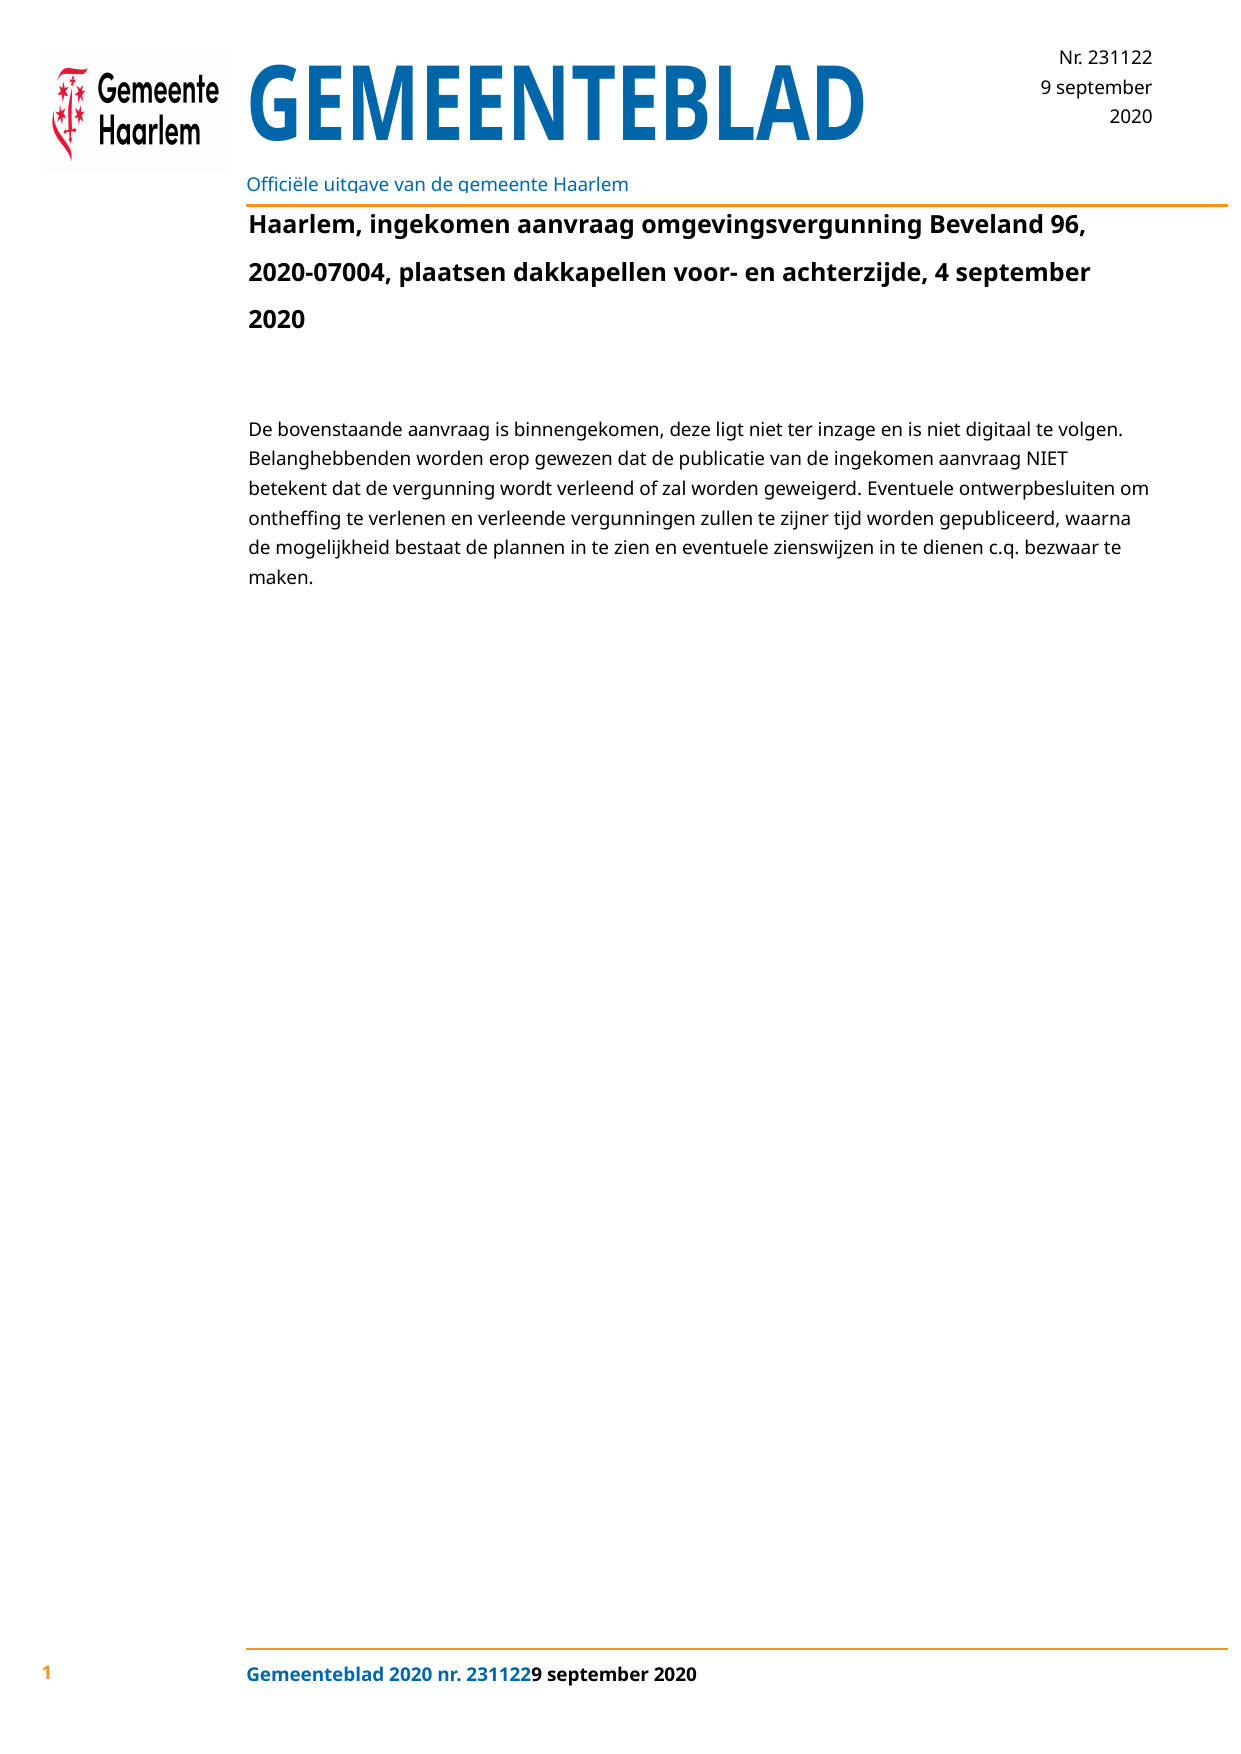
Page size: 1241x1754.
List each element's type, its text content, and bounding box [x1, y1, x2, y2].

picture [41, 47, 231, 172]
text Haarlem, ingekomen aanvraag omgevingsvergunning Beveland 96, 2020-07004, plaatsen dakkapellen voor- en achterzijde, 4 september 2020 [248, 207, 1152, 336]
text De bovenstaande aanvraag is binnengekomen, deze ligt niet ter inzage en is niet digitaal te volgen. Belanghebbenden worden erop gewezen dat de publicatie van de ingekomen aanvraag NIET betekent dat de vergunning wordt verleend of zal worden geweigerd. Eventuele ontwerpbesluiten om ontheffing te verlenen en verleende vergunningen zullen te zijner tijd worden gepubliceerd, waarna de mogelijkheid bestaat de plannen in te zien en eventuele zienswijzen in te dienen c.q. bezwaar te maken. [248, 416, 1152, 589]
